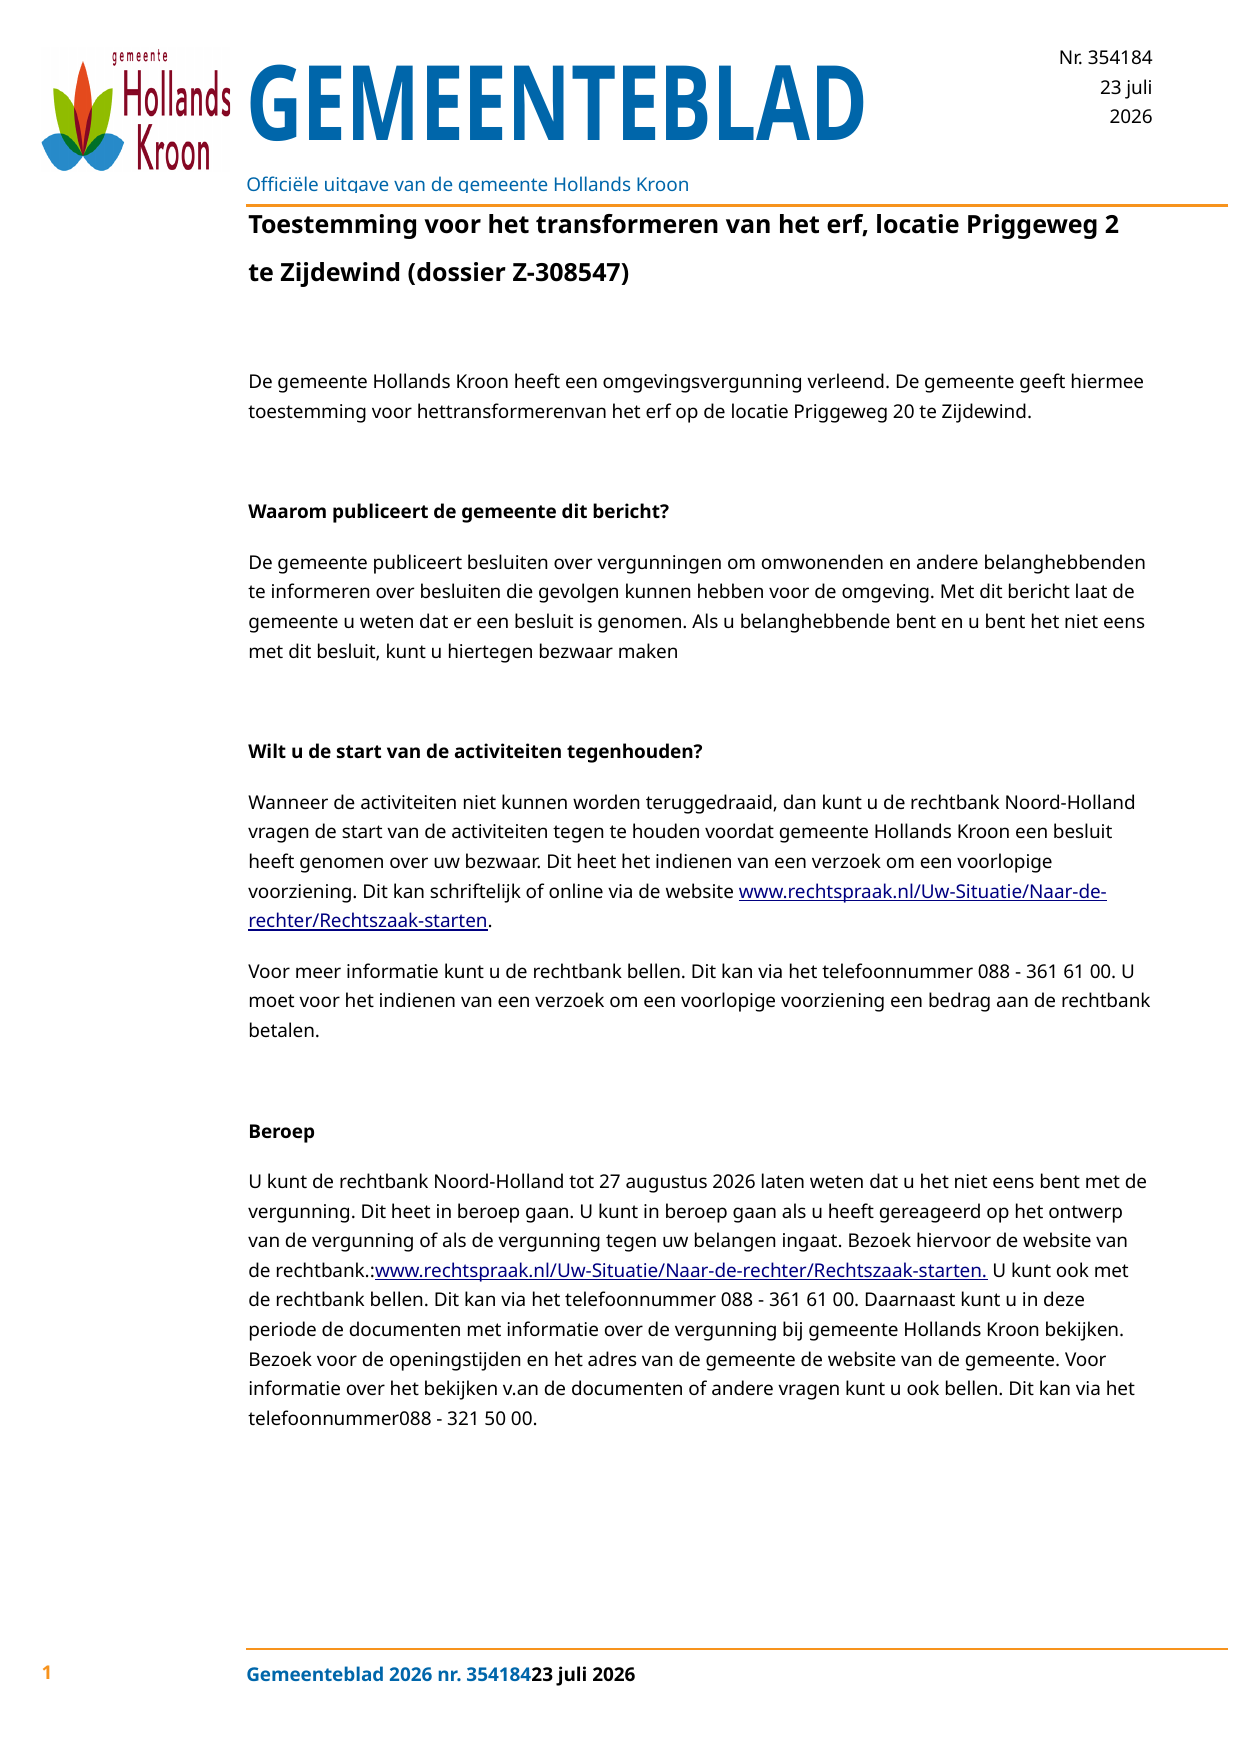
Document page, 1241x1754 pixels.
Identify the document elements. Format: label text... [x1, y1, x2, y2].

text De gemeente Hollands Kroon heeft een omgevingsvergunning verleend. De gemeente geeft hiermee toestemming voor hettransformerenvan het erf op de locatie Priggeweg 20 te Zijdewind. [248, 368, 1152, 424]
text Waarom publiceert de gemeente dit bericht? [248, 499, 1152, 524]
text U kunt de rechtbank Noord-Holland tot 27 augustus 2026 laten weten dat u het niet eens bent met de vergunning. Dit heet in beroep gaan. U kunt in beroep gaan als u heeft gereageerd op het ontwerp van de vergunning of als de vergunning tegen uw belangen ingaat. Bezoek hiervoor de website van de rechtbank.:www.rechtspraak.nl/Uw-Situatie/Naar-de-rechter/Rechtszaak-starten. U kunt ook met de rechtbank bellen. Dit kan via het telefoonnummer 088 - 361 61 00. Daarnaast kunt u in deze periode de documenten met informatie over de vergunning bij gemeente Hollands Kroon bekijken. Bezoek voor de openingstijden en het adres van de gemeente de website van de gemeente. Voor informatie over het bekijken v.an de documenten of andere vragen kunt u ook bellen. Dit kan via het telefoonnummer088 - 321 50 00. [248, 1168, 1152, 1431]
text Wanneer de activiteiten niet kunnen worden teruggedraaid, dan kunt u de rechtbank Noord-Holland vragen de start van de activiteiten tegen te houden voordat gemeente Hollands Kroon een besluit heeft genomen over uw bezwaar. Dit heet het indienen van een verzoek om een voorlopige voorziening. Dit kan schriftelijk of online via de website www.rechtspraak.nl/Uw-Situatie/Naar-de-rechter/Rechtszaak-starten. [248, 789, 1152, 933]
text Beroep [248, 1118, 1152, 1144]
text De gemeente publiceert besluiten over vergunningen om omwonenden en andere belanghebbenden te informeren over besluiten die gevolgen kunnen hebben voor de omgeving. Met dit bericht laat de gemeente u weten dat er een besluit is genomen. Als u belanghebbende bent en u bent het niet eens met dit besluit, kunt u hiertegen bezwaar maken [248, 549, 1152, 664]
picture [41, 47, 231, 172]
text Wilt u de start van de activiteiten tegenhouden? [248, 739, 1152, 764]
text Toestemming voor het transformeren van het erf, locatie Priggeweg 2 te Zijdewind (dossier Z-308547) [248, 207, 1152, 288]
text Voor meer informatie kunt u de rechtbank bellen. Dit kan via het telefoonnummer 088 - 361 61 00. U moet voor het indienen van een verzoek om een voorlopige voorziening een bedrag aan de rechtbank betalen. [248, 958, 1152, 1043]
